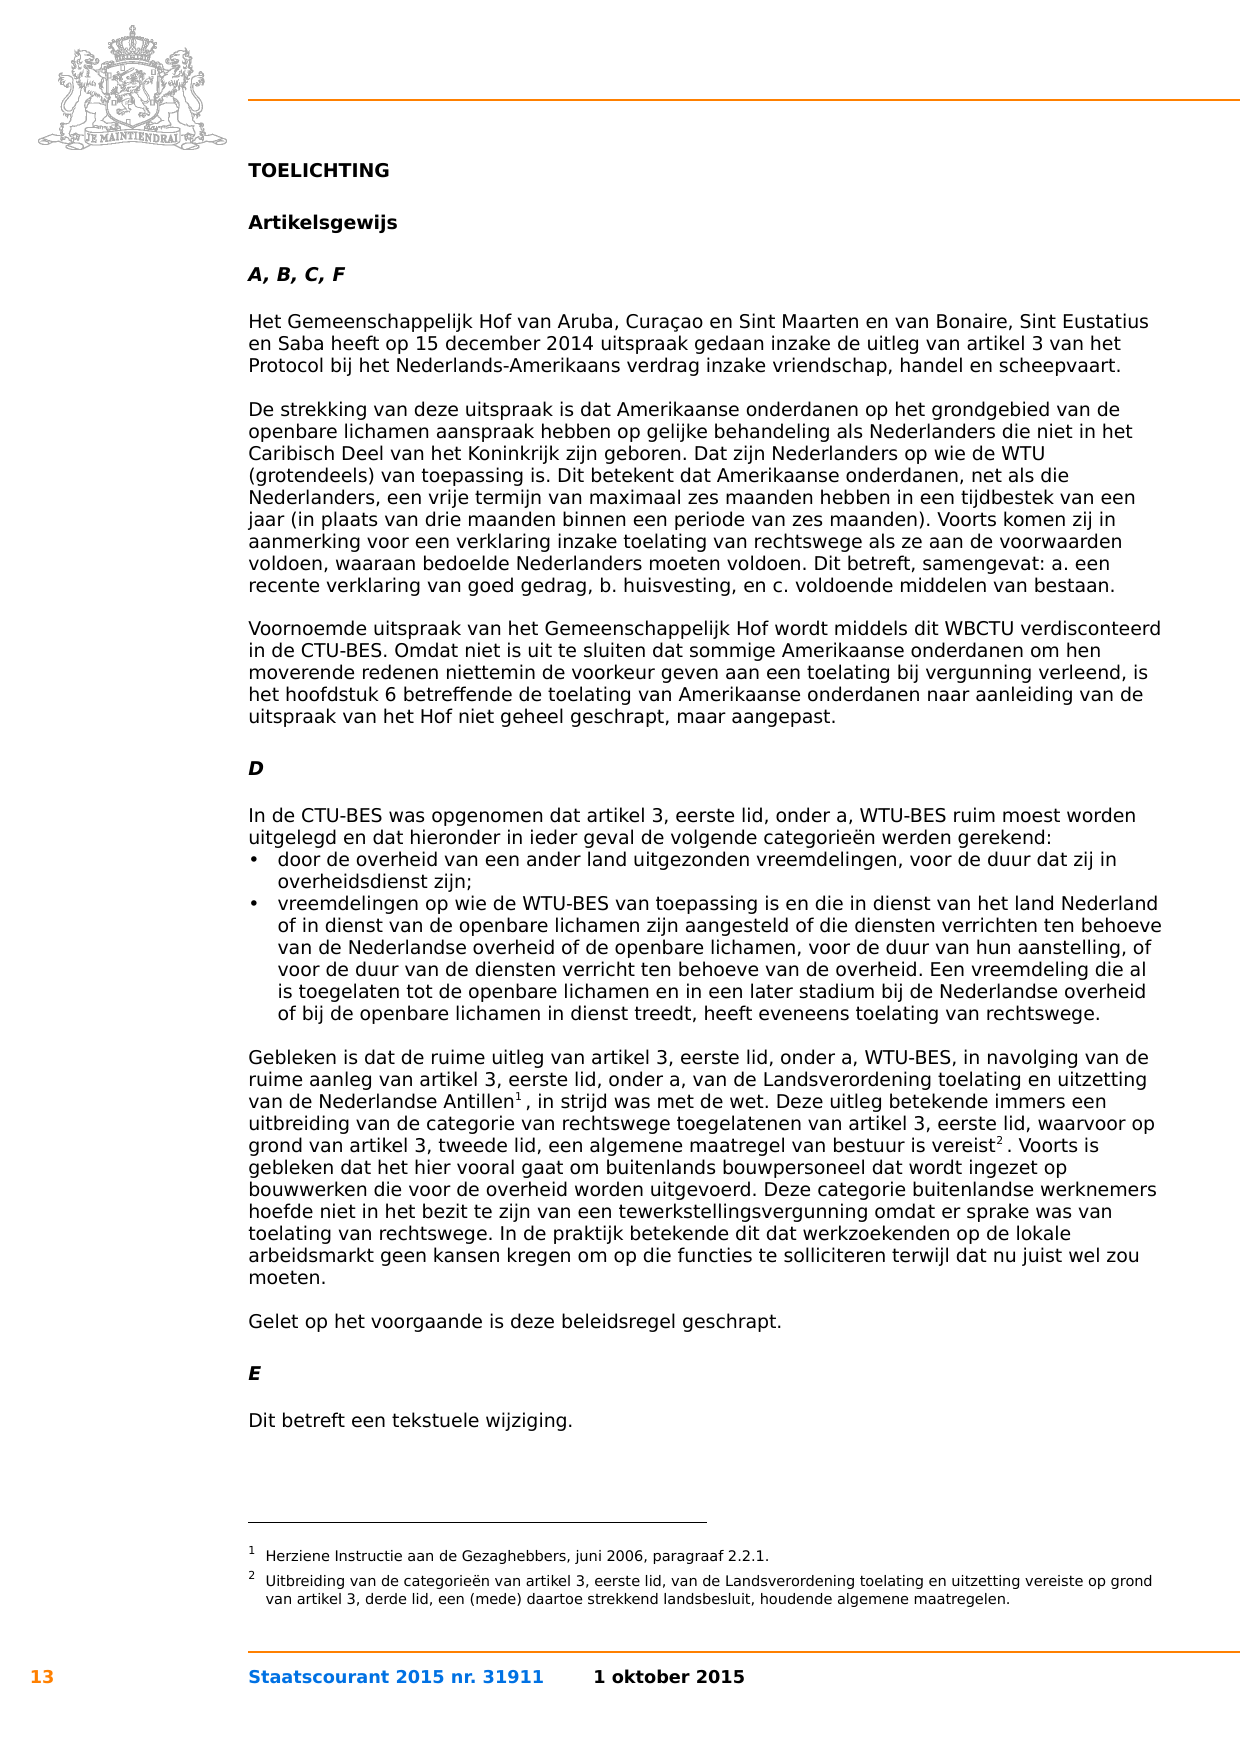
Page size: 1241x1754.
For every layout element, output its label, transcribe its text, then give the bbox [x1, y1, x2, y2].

text Voornoemde uitspraak van het Gemeenschappelijk Hof wordt middels dit WBCTU verdisconteerd in de CTU-BES. Omdat niet is uit te sluiten dat sommige Amerikaanse onderdanen om hen moverende redenen niettemin de voorkeur geven aan een toelating bij vergunning verleend, is het hoofdstuk 6 betreffende de toelating van Amerikaanse onderdanen naar aanleiding van de uitspraak van het Hof niet geheel geschrapt, maar aangepast. [248, 618, 1163, 728]
text • vreemdelingen op wie de WTU-BES van toepassing is en die in dienst van het land Nederland of in dienst van de openbare lichamen zijn aangesteld of die diensten verrichten ten behoeve van de Nederlandse overheid of de openbare lichamen, voor de duur van hun aanstelling, of voor de duur van de diensten verricht ten behoeve van de overheid. Een vreemdeling die al is toegelaten tot de openbare lichamen en in een later stadium bij de Nederlandse overheid of bij de openbare lichamen in dienst treedt, heeft eveneens toelating van rechtswege. [248, 893, 1163, 1025]
subtitle Artikelsgewijs [248, 212, 1163, 234]
text Het Gemeenschappelijk Hof van Aruba, Curaçao en Sint Maarten en van Bonaire, Sint Eustatius en Saba heeft op 15 december 2014 uitspraak gedaan inzake de uitleg van artikel 3 van het Protocol bij het Nederlands-Amerikaans verdrag inzake vriendschap, handel en scheepvaart. [248, 311, 1163, 377]
subtitle D [248, 758, 1163, 780]
text Gebleken is dat de ruime uitleg van artikel 3, eerste lid, onder a, WTU-BES, in navolging van de ruime aanleg van artikel 3, eerste lid, onder a, van de Landsverordening toelating en uitzetting van de Nederlandse Antillen, in strijd was met de wet. Deze uitleg betekende immers een uitbreiding van de categorie van rechtswege toegelatenen van artikel 3, eerste lid, waarvoor op grond van artikel 3, tweede lid, een algemene maatregel van bestuur is vereist. Voorts is gebleken dat het hier vooral gaat om buitenlands bouwpersoneel dat wordt ingezet op bouwwerken die voor de overheid worden uitgevoerd. Deze categorie buitenlandse werknemers hoefde niet in het bezit te zijn van een tewerkstellingsvergunning omdat er sprake was van toelating van rechtswege. In de praktijk betekende dit dat werkzoekenden op de lokale arbeidsmarkt geen kansen kregen om op die functies te solliciteren terwijl dat nu juist wel zou moeten. [248, 1047, 1163, 1289]
subtitle A, B, C, F [248, 264, 1163, 286]
text • door de overheid van een ander land uitgezonden vreemdelingen, voor de duur dat zij in overheidsdienst zijn; [248, 849, 1163, 893]
text Gelet op het voorgaande is deze beleidsregel geschrapt. [248, 1311, 1163, 1332]
text Dit betreft een tekstuele wijziging. [248, 1409, 1163, 1431]
text De strekking van deze uitspraak is dat Amerikaanse onderdanen op het grondgebied van de openbare lichamen aanspraak hebben op gelijke behandeling als Nederlanders die niet in het Caribisch Deel van het Koninkrijk zijn geboren. Dat zijn Nederlanders op wie de WTU (grotendeels) van toepassing is. Dit betekent dat Amerikaanse onderdanen, net als die Nederlanders, een vrije termijn van maximaal zes maanden hebben in een tijdbestek van een jaar (in plaats van drie maanden binnen een periode van zes maanden). Voorts komen zij in aanmerking voor een verklaring inzake toelating van rechtswege als ze aan de voorwaarden voldoen, waaraan bedoelde Nederlanders moeten voldoen. Dit betreft, samengevat: a. een recente verklaring van goed gedrag, b. huisvesting, en c. voldoende middelen van bestaan. [248, 399, 1163, 596]
subtitle TOELICHTING [248, 160, 1163, 182]
subtitle E [248, 1362, 1163, 1384]
text Uitbreiding van de categorieën van artikel 3, eerste lid, van de Landsverordening toelating en uitzetting vereiste op grond van artikel 3, derde lid, een (mede) daartoe strekkend landsbesluit, houdende algemene maatregelen. [248, 1569, 1163, 1608]
text Herziene Instructie aan de Gezaghebbers, juni 2006, paragraaf 2.2.1. [248, 1544, 1163, 1566]
text In de CTU-BES was opgenomen dat artikel 3, eerste lid, onder a, WTU-BES ruim moest worden uitgelegd en dat hieronder in ieder geval de volgende categorieën werden gerekend: [248, 805, 1163, 849]
picture [38, 25, 227, 150]
